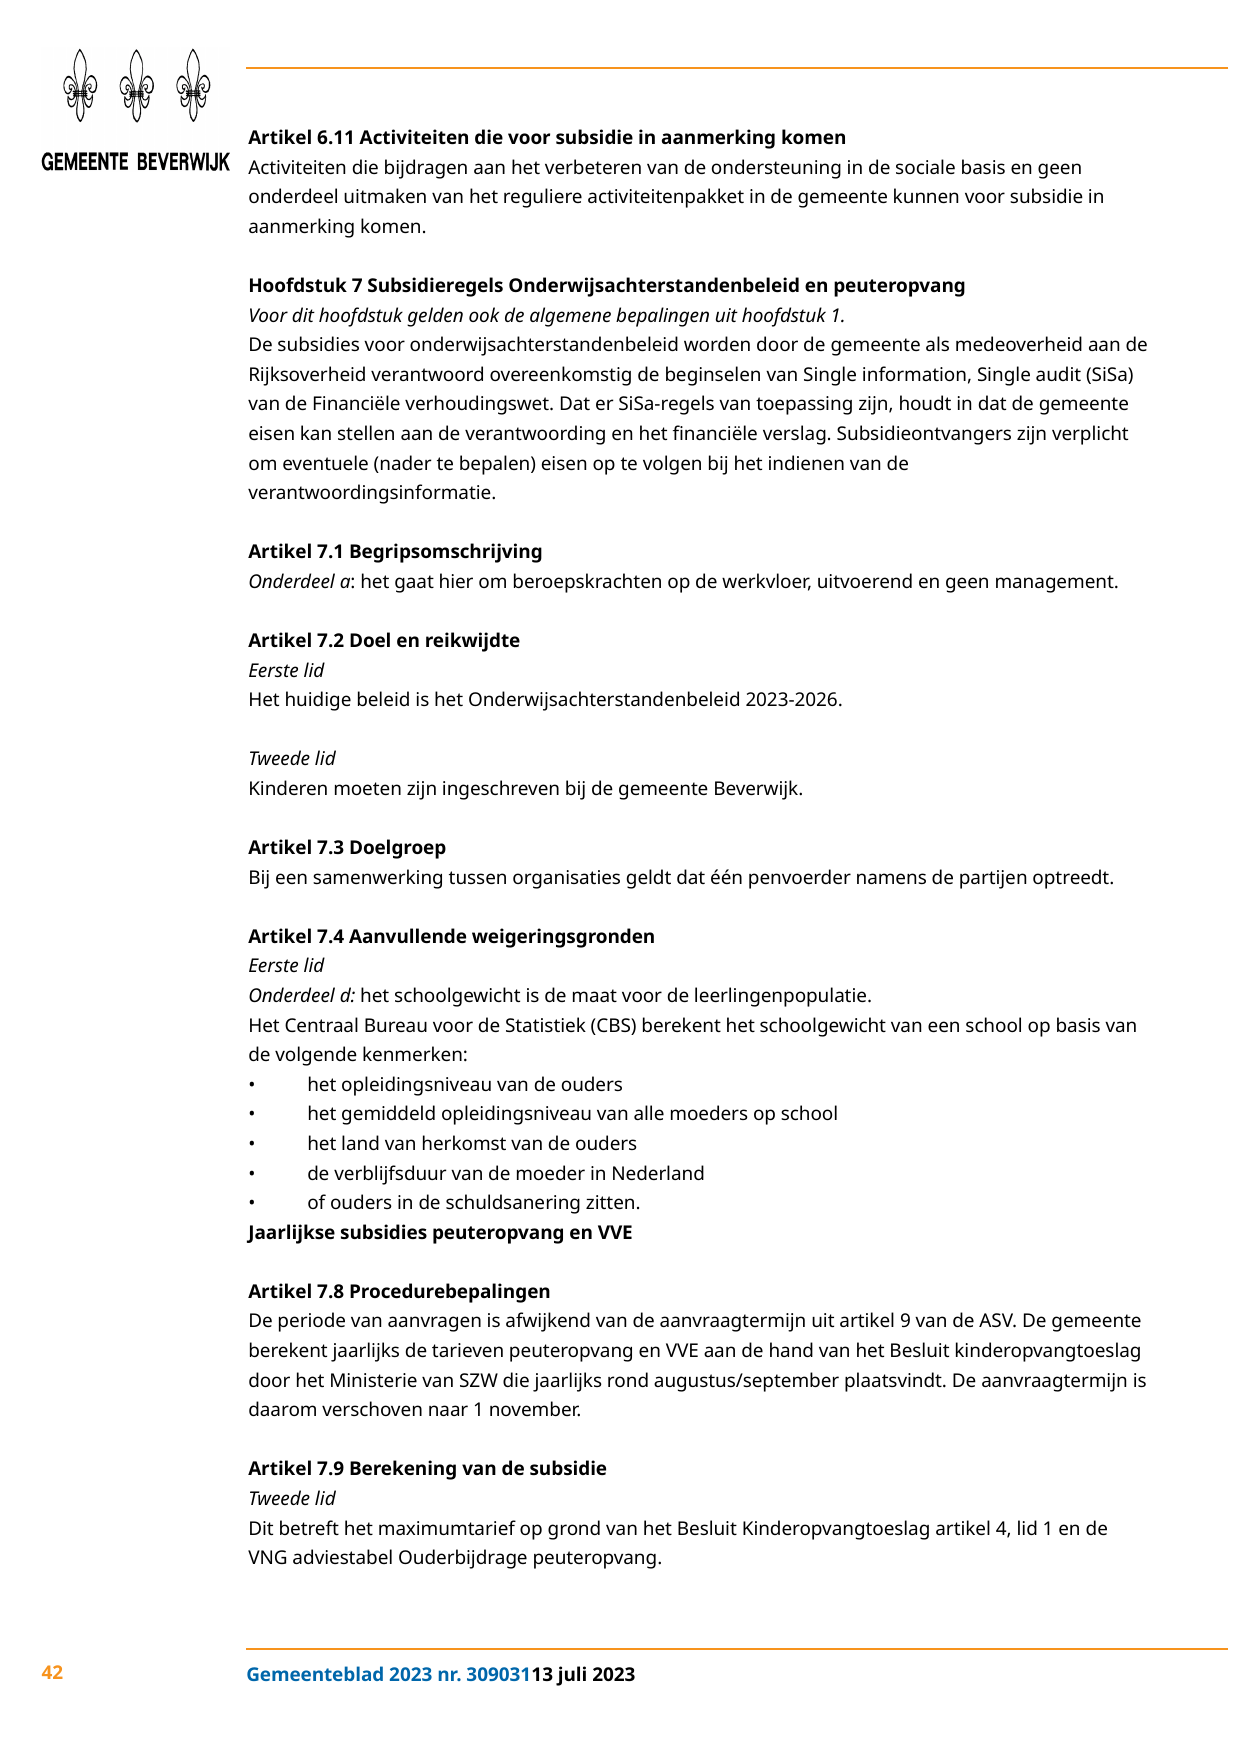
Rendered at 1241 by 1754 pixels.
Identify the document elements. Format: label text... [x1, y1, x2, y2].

text Bij een samenwerking tussen organisaties geldt dat één penvoerder namens de partijen optreedt. [248, 864, 1152, 890]
list het land van herkomst van de ouders [248, 1130, 1152, 1156]
text Onderdeel d: het schoolgewicht is de maat voor de leerlingenpopulatie. [248, 982, 1152, 1008]
text Tweede lid [248, 746, 1152, 771]
text Artikel 7.4 Aanvullende weigeringsgronden [248, 923, 1152, 949]
text Activiteiten die bijdragen aan het verbeteren van de ondersteuning in de sociale basis en geen onderdeel uitmaken van het reguliere activiteitenpakket in de gemeente kunnen voor subsidie in aanmerking komen. [248, 154, 1152, 239]
list het opleidingsniveau van de ouders [248, 1071, 1152, 1097]
text Het huidige beleid is het Onderwijsachterstandenbeleid 2023-2026. [248, 686, 1152, 712]
text Kinderen moeten zijn ingeschreven bij de gemeente Beverwijk. [248, 775, 1152, 801]
text Artikel 7.9 Berekening van de subsidie [248, 1456, 1152, 1481]
text Dit betreft het maximumtarief op grond van het Besluit Kinderopvangtoeslag artikel 4, lid 1 en de VNG adviestabel Ouderbijdrage peuteropvang. [248, 1515, 1152, 1570]
text Eerste lid [248, 953, 1152, 978]
text Artikel 7.2 Doel en reikwijdte [248, 627, 1152, 653]
text Het Centraal Bureau voor de Statistiek (CBS) berekent het schoolgewicht van een school op basis van de volgende kenmerken: [248, 1012, 1152, 1067]
text Artikel 6.11 Activiteiten die voor subsidie in aanmerking komen [248, 124, 1152, 150]
text Artikel 7.3 Doelgroep [248, 834, 1152, 860]
text Artikel 7.8 Procedurebepalingen [248, 1278, 1152, 1304]
picture [41, 47, 231, 172]
list of ouders in de schuldsanering zitten. [248, 1189, 1152, 1215]
text De periode van aanvragen is afwijkend van de aanvraagtermijn uit artikel 9 van de ASV. De gemeente berekent jaarlijks de tarieven peuteropvang en VVE aan de hand van het Besluit kinderopvangtoeslag door het Ministerie van SZW die jaarlijks rond augustus/september plaatsvindt. De aanvraagtermijn is daarom verschoven naar 1 november. [248, 1308, 1152, 1422]
text Jaarlijkse subsidies peuteropvang en VVE [248, 1219, 1152, 1245]
text Voor dit hoofdstuk gelden ook de algemene bepalingen uit hoofdstuk 1. [248, 302, 1152, 328]
text Eerste lid [248, 657, 1152, 683]
text Tweede lid [248, 1485, 1152, 1511]
text Artikel 7.1 Begripsomschrijving [248, 538, 1152, 564]
list het gemiddeld opleidingsniveau van alle moeders op school [248, 1101, 1152, 1126]
text Hoofdstuk 7 Subsidieregels Onderwijsachterstandenbeleid en peuteropvang [248, 272, 1152, 298]
text Onderdeel a: het gaat hier om beroepskrachten op de werkvloer, uitvoerend en geen management. [248, 568, 1152, 594]
text De subsidies voor onderwijsachterstandenbeleid worden door de gemeente als medeoverheid aan de Rijksoverheid verantwoord overeenkomstig de beginselen van Single information, Single audit (SiSa) van de Financiële verhoudingswet. Dat er SiSa-regels van toepassing zijn, houdt in dat de gemeente eisen kan stellen aan de verantwoording en het financiële verslag. Subsidieontvangers zijn verplicht om eventuele (nader te bepalen) eisen op te volgen bij het indienen van de verantwoordingsinformatie. [248, 331, 1152, 505]
list de verblijfsduur van de moeder in Nederland [248, 1160, 1152, 1186]
